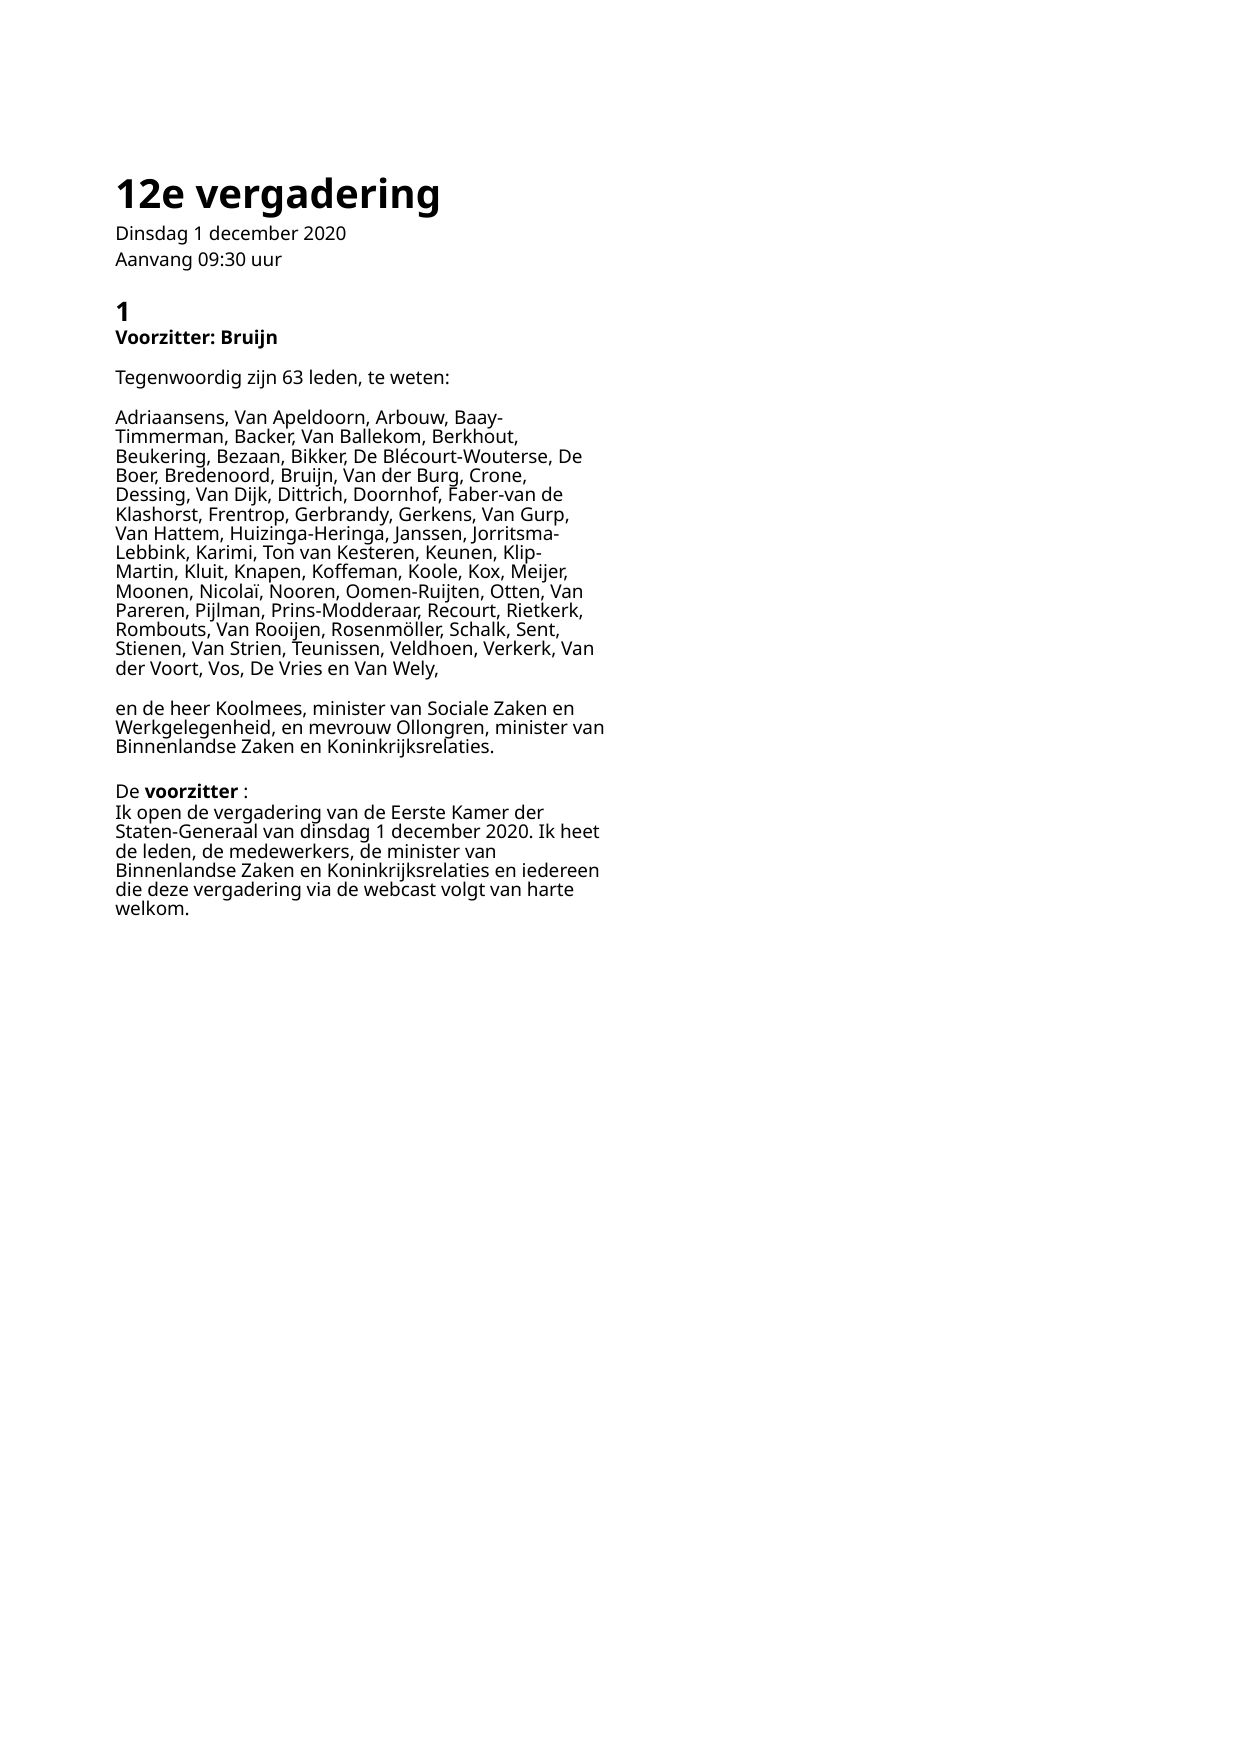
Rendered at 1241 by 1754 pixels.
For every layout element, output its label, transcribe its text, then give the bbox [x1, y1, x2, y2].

text 12e vergadering [115, 165, 605, 220]
text Ik open de vergadering van de Eerste Kamer der Staten-Generaal van dinsdag 1 december 2020. Ik heet de leden, de medewerkers, de minister van Binnenlandse Zaken en Koninkrijksrelaties en iedereen die deze vergadering via de webcast volgt van harte welkom. [115, 804, 605, 920]
text Voorzitter: Bruijn [115, 329, 605, 348]
text Aanvang 09:30 uur [115, 246, 605, 272]
text Dinsdag 1 december 2020 [115, 220, 605, 246]
text Adriaansens, Van Apeldoorn, Arbouw, Baay-Timmerman, Backer, Van Ballekom, Berkhout, Beukering, Bezaan, Bikker, De Blécourt-Wouterse, De Boer, Bredenoord, Bruijn, Van der Burg, Crone, Dessing, Van Dijk, Dittrich, Doornhof, Faber-van de Klashorst, Frentrop, Gerbrandy, Gerkens, Van Gurp, Van Hattem, Huizinga-Heringa, Janssen, Jorritsma-Lebbink, Karimi, Ton van Kesteren, Keunen, Klip-Martin, Kluit, Knapen, Koffeman, Koole, Kox, Meijer, Moonen, Nicolaï, Nooren, Oomen-Ruijten, Otten, Van Pareren, Pijlman, Prins-Modderaar, Recourt, Rietkerk, Rombouts, Van Rooijen, Rosenmöller, Schalk, Sent, Stienen, Van Strien, Teunissen, Veldhoen, Verkerk, Van der Voort, Vos, De Vries en Van Wely, [115, 409, 605, 679]
text De voorzitter : [115, 778, 605, 804]
text 1 [115, 292, 605, 329]
text Tegenwoordig zijn 63 leden, te weten: [115, 369, 605, 388]
text en de heer Koolmees, minister van Sociale Zaken en Werkgelegenheid, en mevrouw Ollongren, minister van Binnenlandse Zaken en Koninkrijksrelaties. [115, 700, 605, 757]
